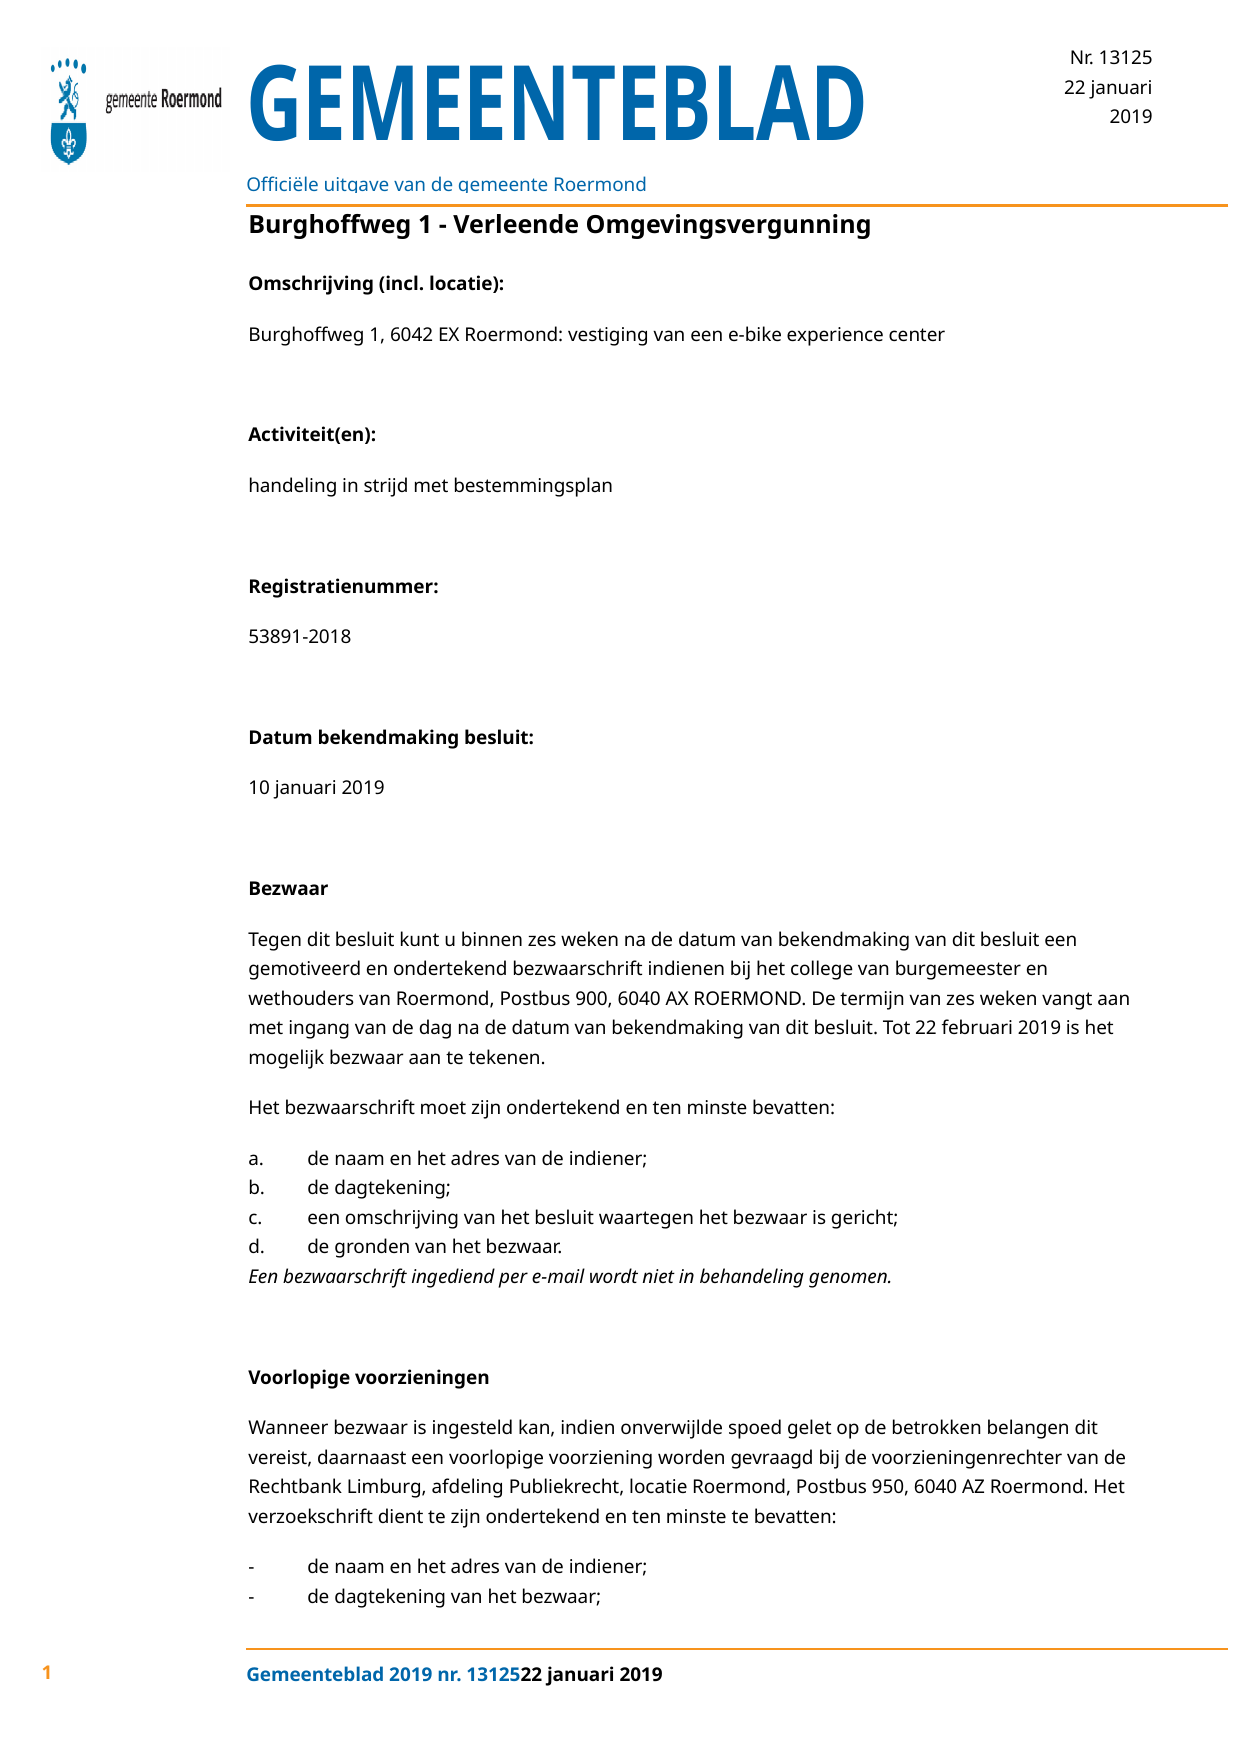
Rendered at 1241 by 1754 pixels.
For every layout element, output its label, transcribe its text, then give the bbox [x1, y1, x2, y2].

text 53891-2018 [248, 623, 1152, 649]
text Omschrijving (incl. locatie): [248, 270, 1152, 296]
text Wanneer bezwaar is ingesteld kan, indien onverwijlde spoed gelet op de betrokken belangen dit vereist, daarnaast een voorlopige voorziening worden gevraagd bij de voorzieningenrechter van de Rechtbank Limburg, afdeling Publiekrecht, locatie Roermond, Postbus 950, 6040 AZ Roermond. Het verzoekschrift dient te zijn ondertekend en ten minste te bevatten: [248, 1414, 1152, 1529]
text 10 januari 2019 [248, 774, 1152, 800]
text Bezwaar [248, 875, 1152, 901]
text Voorlopige voorzieningen [248, 1364, 1152, 1390]
text Datum bekendmaking besluit: [248, 724, 1152, 750]
list een omschrijving van het besluit waartegen het bezwaar is gericht; [248, 1204, 1152, 1230]
text Het bezwaarschrift moet zijn ondertekend en ten minste bevatten: [248, 1094, 1152, 1120]
list de dagtekening; [248, 1174, 1152, 1200]
text handeling in strijd met bestemmingsplan [248, 472, 1152, 498]
text Tegen dit besluit kunt u binnen zes weken na de datum van bekendmaking van dit besluit een gemotiveerd en ondertekend bezwaarschrift indienen bij het college van burgemeester en wethouders van Roermond, Postbus 900, 6040 AX ROERMOND. De termijn van zes weken vangt aan met ingang van de dag na de datum van bekendmaking van dit besluit. Tot 22 februari 2019 is het mogelijk bezwaar aan te tekenen. [248, 926, 1152, 1070]
text Activiteit(en): [248, 422, 1152, 447]
picture [41, 47, 231, 172]
text Een bezwaarschrift ingediend per e-mail wordt niet in behandeling genomen. [248, 1263, 1152, 1289]
list de naam en het adres van de indiener; [248, 1145, 1152, 1171]
list de dagtekening van het bezwaar; [248, 1583, 1152, 1609]
text Registratienummer: [248, 573, 1152, 598]
list de gronden van het bezwaar. [248, 1234, 1152, 1259]
list de naam en het adres van de indiener; [248, 1554, 1152, 1579]
text Burghoffweg 1, 6042 EX Roermond: vestiging van een e-bike experience center [248, 321, 1152, 346]
text Burghoffweg 1 - Verleende Omgevingsvergunning [248, 207, 1152, 241]
